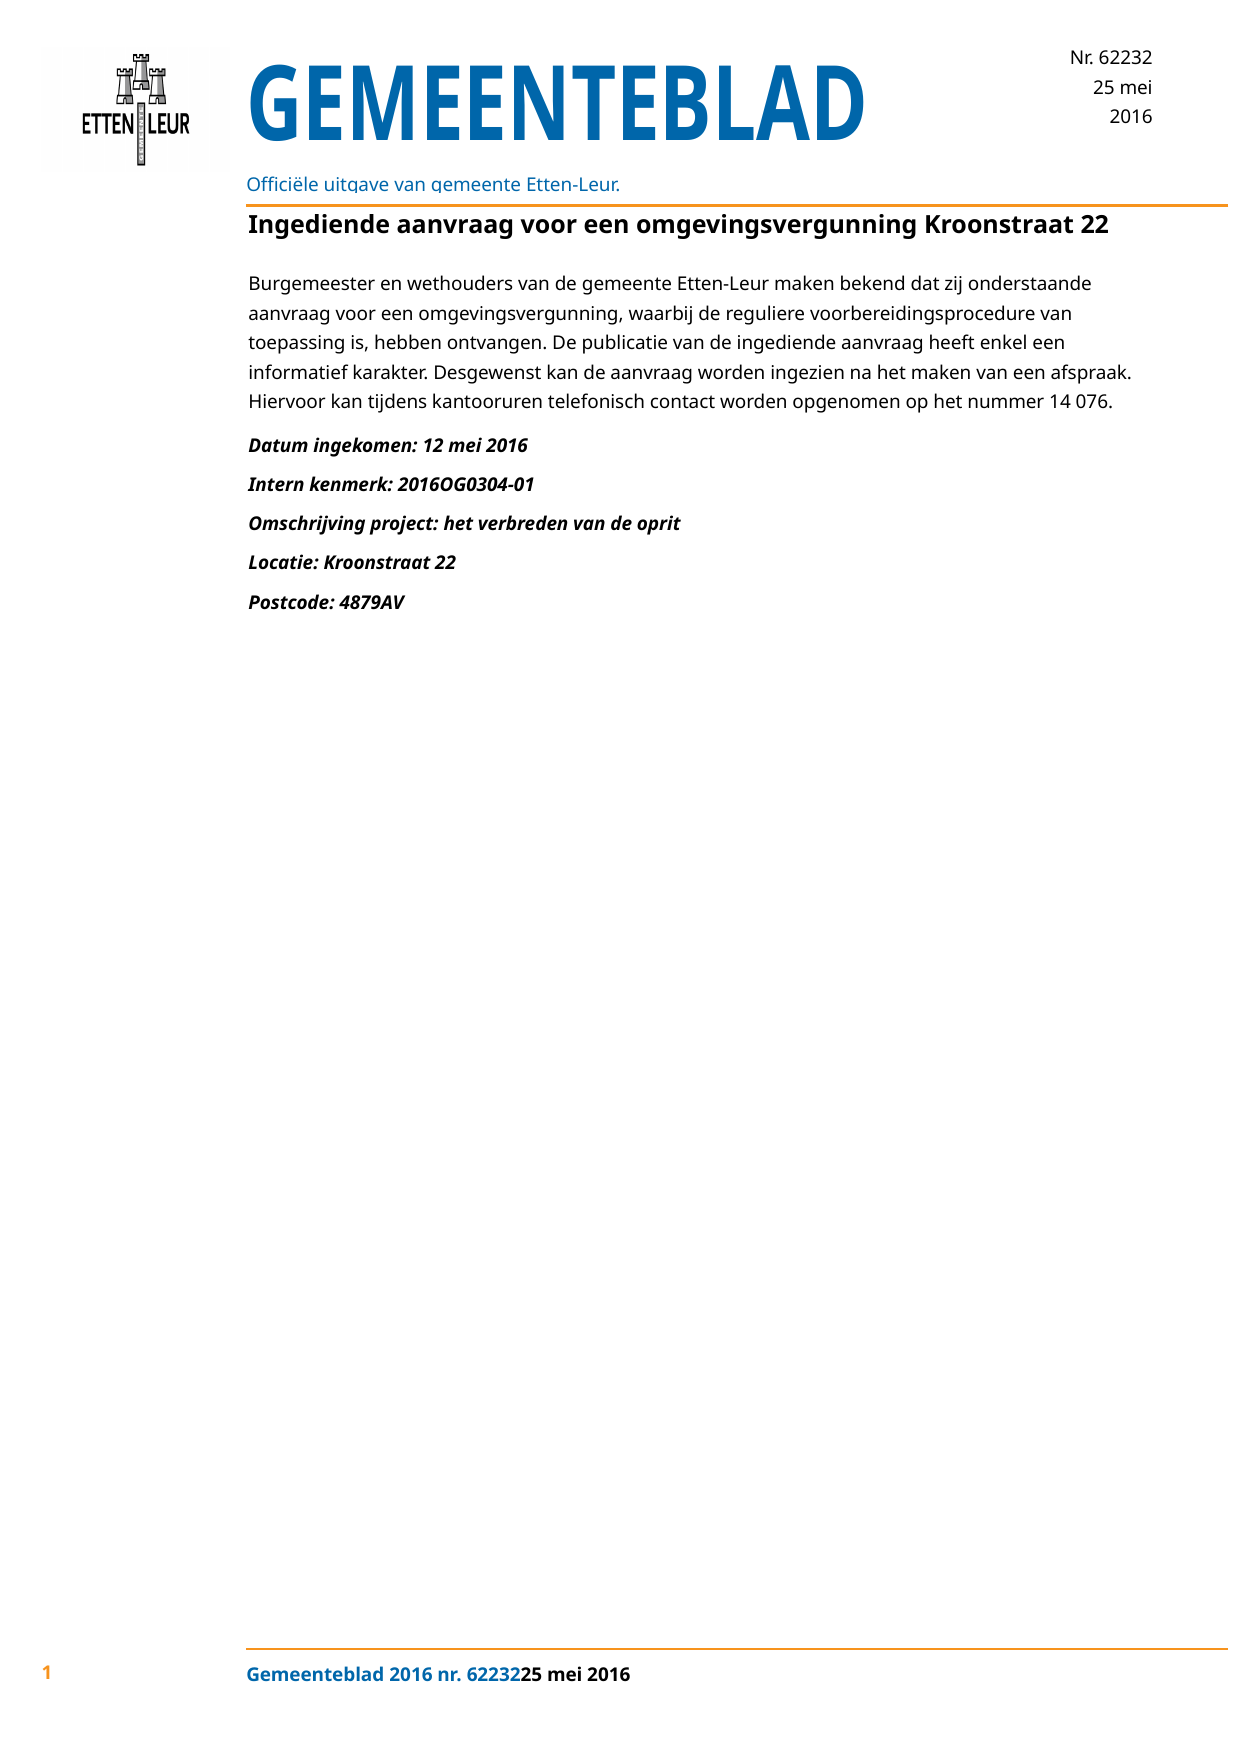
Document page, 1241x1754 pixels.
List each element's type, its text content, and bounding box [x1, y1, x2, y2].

picture [41, 47, 231, 172]
text Burgemeester en wethouders van de gemeente Etten-Leur maken bekend dat zij onderstaande aanvraag voor een omgevingsvergunning, waarbij de reguliere voorbereidingsprocedure van toepassing is, hebben ontvangen. De publicatie van de ingediende aanvraag heeft enkel een informatief karakter. Desgewenst kan de aanvraag worden ingezien na het maken van een afspraak. Hiervoor kan tijdens kantooruren telefonisch contact worden opgenomen op het nummer 14 076. [248, 270, 1152, 414]
text Intern kenmerk: 2016OG0304-01 [248, 471, 1152, 497]
text Datum ingekomen: 12 mei 2016 [248, 432, 1152, 457]
text Omschrijving project: het verbreden van de oprit [248, 510, 1152, 536]
text Postcode: 4879AV [248, 589, 1152, 614]
text Ingediende aanvraag voor een omgevingsvergunning Kroonstraat 22 [248, 207, 1152, 241]
text Locatie: Kroonstraat 22 [248, 549, 1152, 575]
